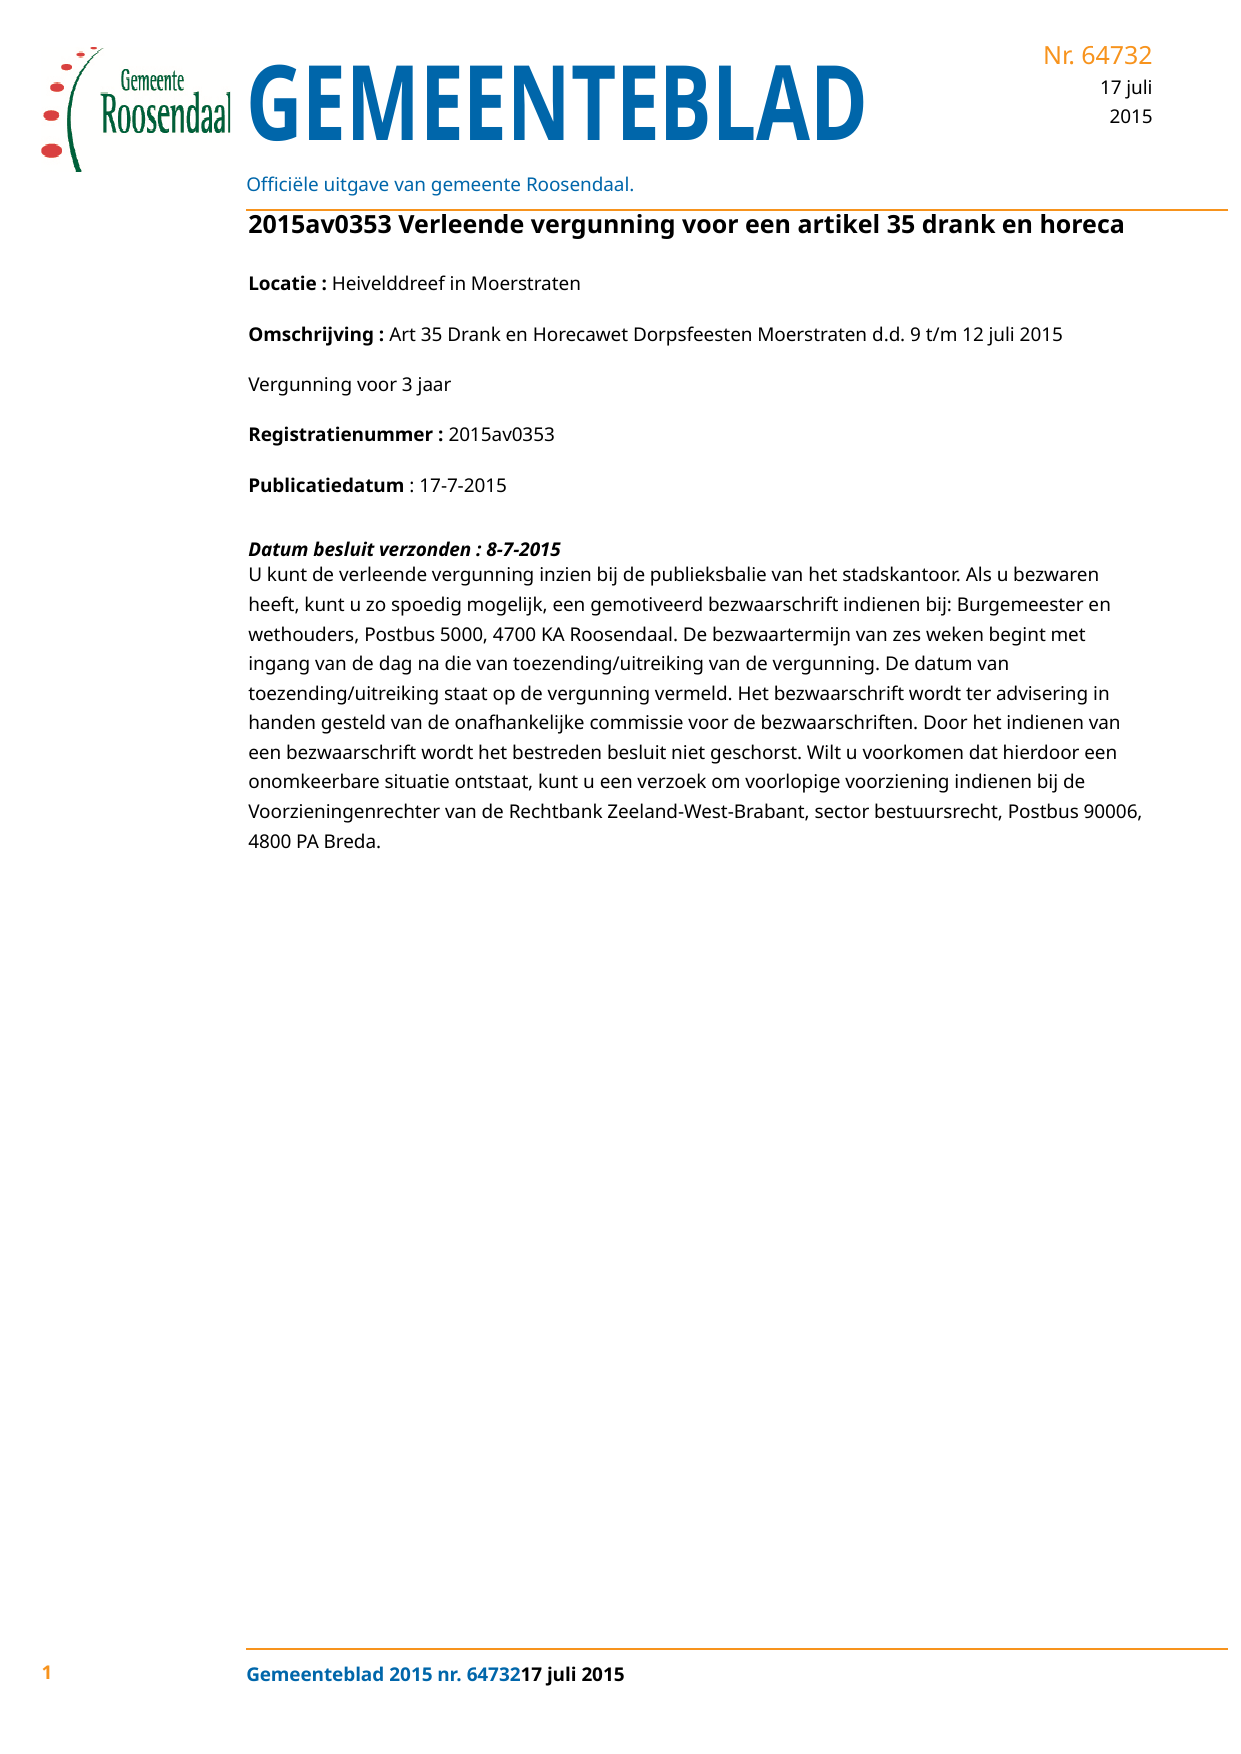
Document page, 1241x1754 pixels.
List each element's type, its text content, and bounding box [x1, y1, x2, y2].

text 2015av0353 Verleende vergunning voor een artikel 35 drank en horeca [248, 211, 1152, 241]
text Registratienummer : 2015av0353 [248, 422, 1152, 447]
text Publicatiedatum : 17-7-2015 [248, 472, 1152, 498]
text Omschrijving : Art 35 Drank en Horecawet Dorpsfeesten Moerstraten d.d. 9 t/m 12 juli 2015 [248, 321, 1152, 346]
picture [41, 47, 231, 172]
text U kunt de verleende vergunning inzien bij de publieksbalie van het stadskantoor. Als u bezwaren heeft, kunt u zo spoedig mogelijk, een gemotiveerd bezwaarschrift indienen bij: Burgemeester en wethouders, Postbus 5000, 4700 KA Roosendaal. De bezwaartermijn van zes weken begint met ingang van de dag na die van toezending/uitreiking van de vergunning. De datum van toezending/uitreiking staat op de vergunning vermeld. Het bezwaarschrift wordt ter advisering in handen gesteld van de onafhankelijke commissie voor de bezwaarschriften. Door het indienen van een bezwaarschrift wordt het bestreden besluit niet geschorst. Wilt u voorkomen dat hierdoor een onomkeerbare situatie ontstaat, kunt u een verzoek om voorlopige voorziening indienen bij de Voorzieningenrechter van de Rechtbank Zeeland-West-Brabant, sector bestuursrecht, Postbus 90006, 4800 PA Breda. [248, 562, 1152, 854]
text Datum besluit verzonden : 8-7-2015 [248, 536, 1152, 562]
text Locatie : Heivelddreef in Moerstraten [248, 270, 1152, 296]
text Vergunning voor 3 jaar [248, 371, 1152, 397]
